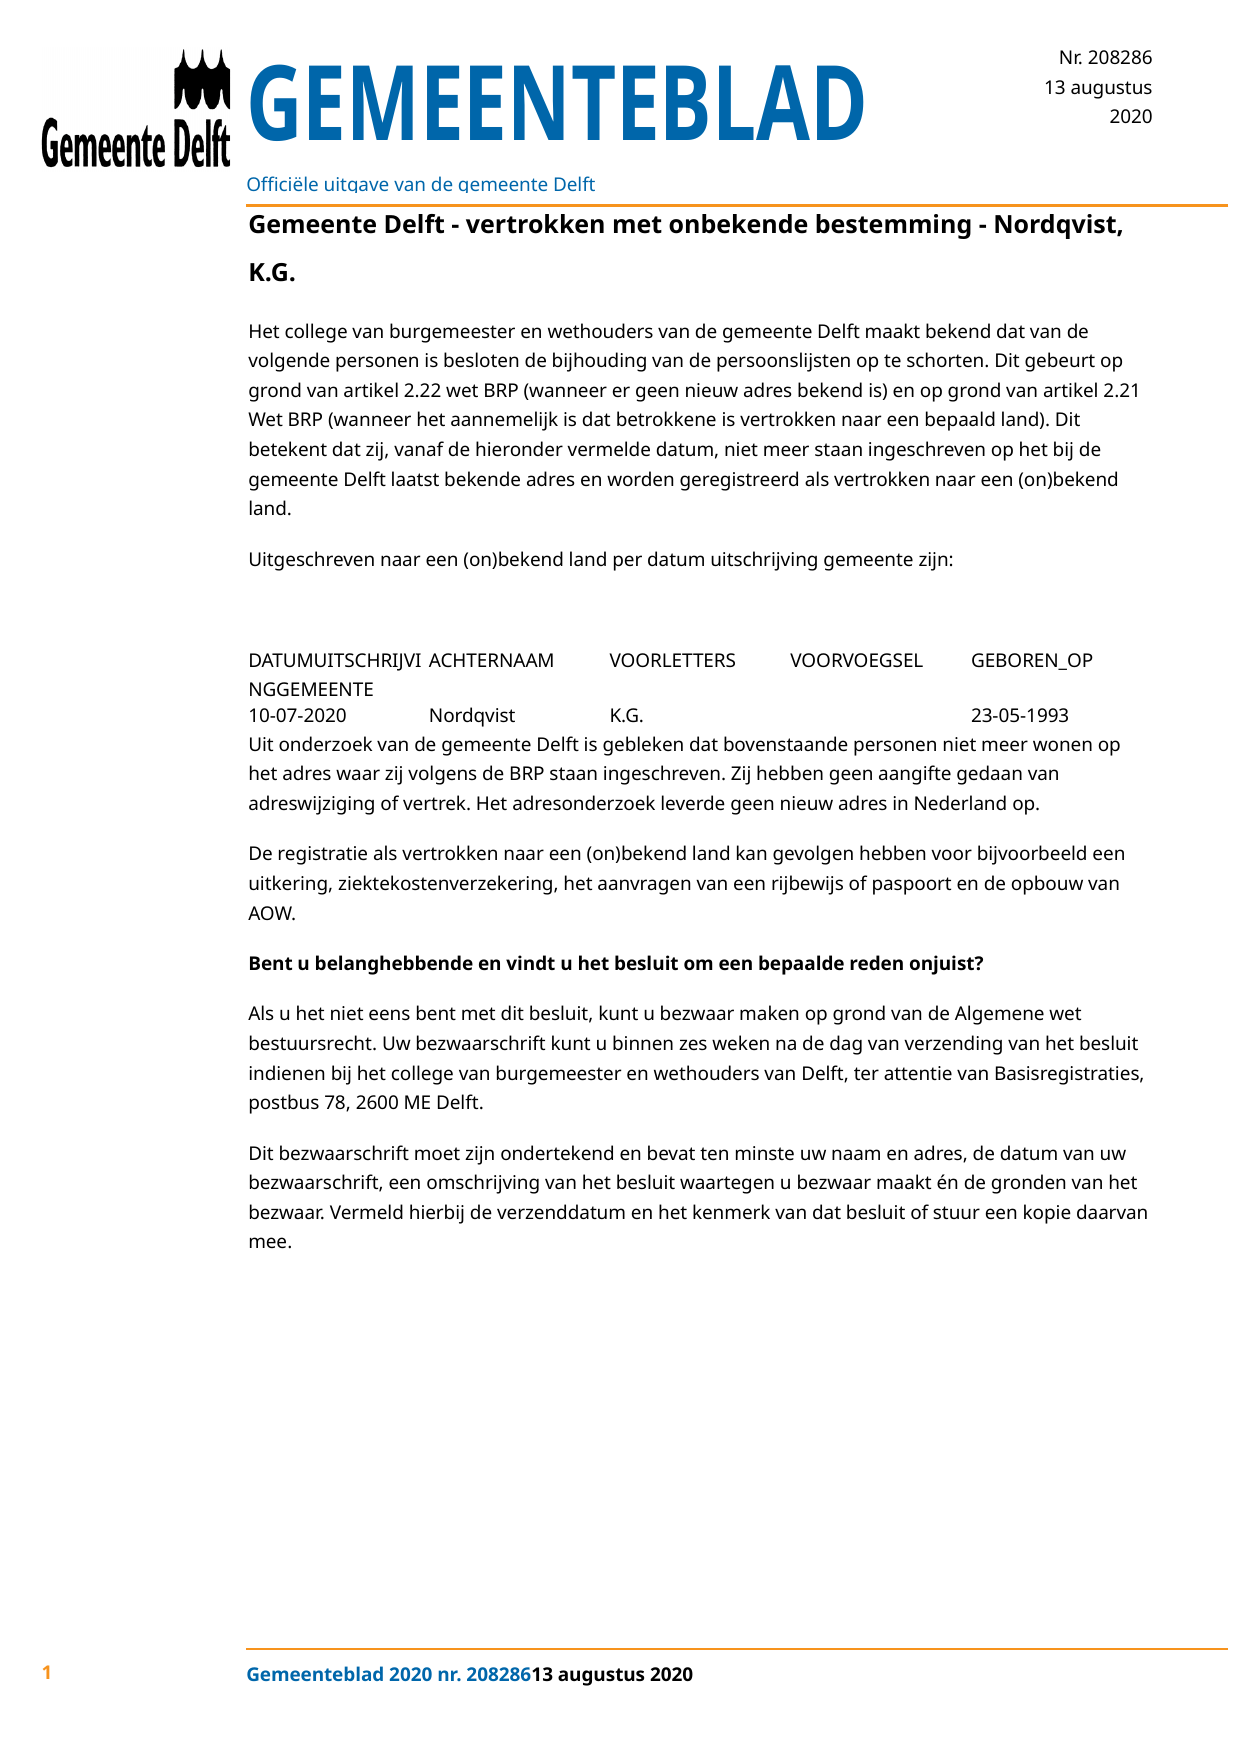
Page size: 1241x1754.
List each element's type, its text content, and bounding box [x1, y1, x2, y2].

text De registratie als vertrokken naar een (on)bekend land kan gevolgen hebben voor bijvoorbeeld een uitkering, ziektekostenverzekering, het aanvragen van een rijbewijs of paspoort en de opbouw van AOW. [248, 841, 1152, 926]
table_cell Nordqvist [429, 702, 609, 728]
table_header ACHTERNAAM [429, 647, 609, 702]
text Bent u belanghebbende en vindt u het besluit om een bepaalde reden onjuist? [248, 950, 1152, 976]
picture [41, 47, 231, 172]
table_header VOORLETTERS [609, 647, 790, 702]
table_cell 23-05-1993 [971, 702, 1152, 728]
text Het college van burgemeester en wethouders van de gemeente Delft maakt bekend dat van de volgende personen is besloten de bijhouding van de persoonslijsten op te schorten. Dit gebeurt op grond van artikel 2.22 wet BRP (wanneer er geen nieuw adres bekend is) en op grond van artikel 2.21 Wet BRP (wanneer het aannemelijk is dat betrokkene is vertrokken naar een bepaald land). Dit betekent dat zij, vanaf de hieronder vermelde datum, niet meer staan ingeschreven op het bij de gemeente Delft laatst bekende adres en worden geregistreerd als vertrokken naar een (on)bekend land. [248, 318, 1152, 521]
text Gemeente Delft - vertrokken met onbekende bestemming - Nordqvist, K.G. [248, 207, 1152, 288]
table_header VOORVOEGSEL [790, 647, 971, 702]
table_header GEBOREN_OP [971, 647, 1152, 702]
text Uitgeschreven naar een (on)bekend land per datum uitschrijving gemeente zijn: [248, 546, 1152, 572]
text Als u het niet eens bent met dit besluit, kunt u bezwaar maken op grond van de Algemene wet bestuursrecht. Uw bezwaarschrift kunt u binnen zes weken na de dag van verzending van het besluit indienen bij het college van burgemeester en wethouders van Delft, ter attentie van Basisregistraties, postbus 78, 2600 ME Delft. [248, 1001, 1152, 1115]
table_header DATUMUITSCHRIJVINGGEMEENTE [248, 647, 429, 702]
table_cell 10-07-2020 [248, 702, 429, 728]
table_cell [790, 702, 971, 728]
text Dit bezwaarschrift moet zijn ondertekend en bevat ten minste uw naam en adres, de datum van uw bezwaarschrift, een omschrijving van het besluit waartegen u bezwaar maakt én de gronden van het bezwaar. Vermeld hierbij de verzenddatum en het kenmerk van dat besluit of stuur een kopie daarvan mee. [248, 1140, 1152, 1254]
text Uit onderzoek van de gemeente Delft is gebleken dat bovenstaande personen niet meer wonen op het adres waar zij volgens de BRP staan ingeschreven. Zij hebben geen aangifte gedaan van adreswijziging of vertrek. Het adresonderzoek leverde geen nieuw adres in Nederland op. [248, 731, 1152, 816]
table_cell K.G. [609, 702, 790, 728]
